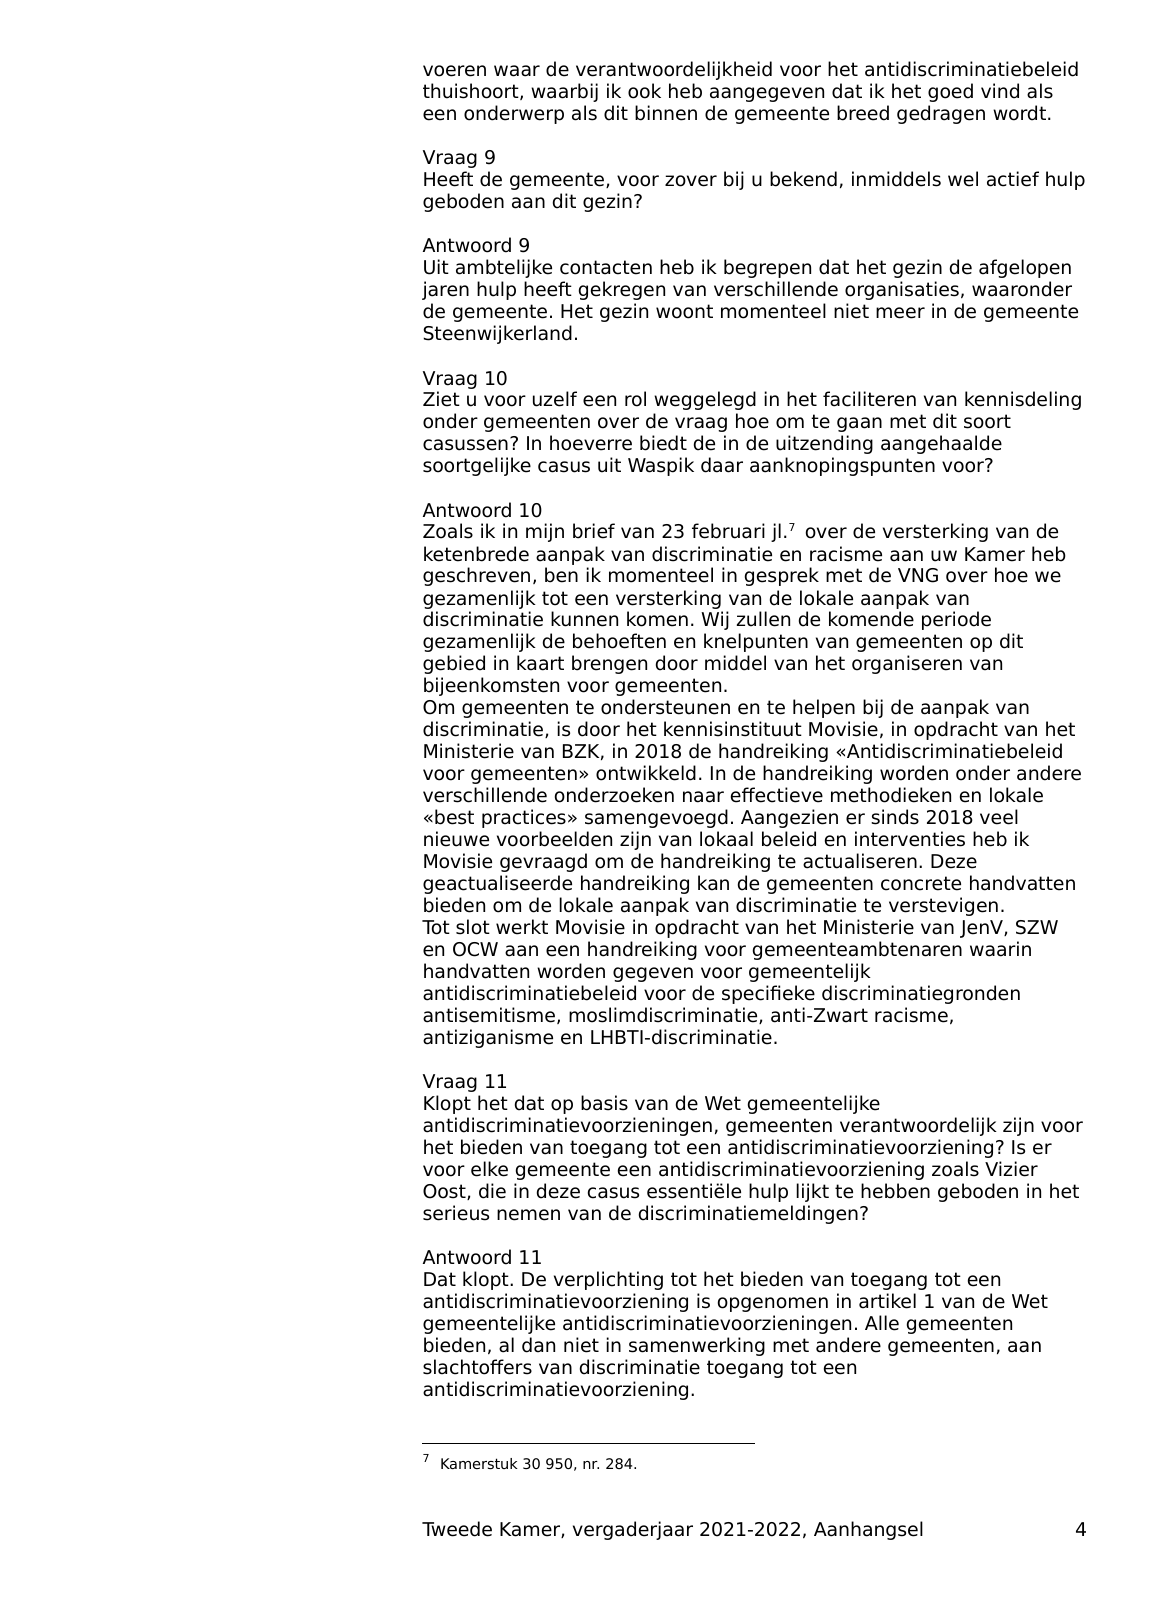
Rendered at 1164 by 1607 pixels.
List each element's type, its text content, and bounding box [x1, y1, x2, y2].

text Antwoord 9 [422, 235, 1087, 257]
text Uit ambtelijke contacten heb ik begrepen dat het gezin de afgelopen jaren hulp heeft gekregen van verschillende organisaties, waaronder de gemeente. Het gezin woont momenteel niet meer in de gemeente Steenwijkerland. [422, 257, 1087, 345]
text Klopt het dat op basis van de Wet gemeentelijke antidiscriminatievoorzieningen, gemeenten verantwoordelijk zijn voor het bieden van toegang tot een antidiscriminatievoorziening? Is er voor elke gemeente een antidiscriminatievoorziening zoals Vizier Oost, die in deze casus essentiële hulp lijkt te hebben geboden in het serieus nemen van de discriminatiemeldingen? [422, 1093, 1087, 1225]
text Dat klopt. De verplichting tot het bieden van toegang tot een antidiscriminatievoorziening is opgenomen in artikel 1 van de Wet gemeentelijke antidiscriminatievoorzieningen. Alle gemeenten bieden, al dan niet in samenwerking met andere gemeenten, aan slachtoffers van discriminatie toegang tot een antidiscriminatievoorziening. [422, 1269, 1087, 1401]
text Kamerstuk 30 950, nr. 284. [422, 1452, 1087, 1474]
text Zoals ik in mijn brief van 23 februari jl. over de versterking van de ketenbrede aanpak van discriminatie en racisme aan uw Kamer heb geschreven, ben ik momenteel in gesprek met de VNG over hoe we gezamenlijk tot een versterking van de lokale aanpak van discriminatie kunnen komen. Wij zullen de komende periode gezamenlijk de behoeften en knelpunten van gemeenten op dit gebied in kaart brengen door middel van het organiseren van bijeenkomsten voor gemeenten. [422, 521, 1087, 697]
text Tot slot werkt Movisie in opdracht van het Ministerie van JenV, SZW en OCW aan een handreiking voor gemeenteambtenaren waarin handvatten worden gegeven voor gemeentelijk antidiscriminatiebeleid voor de specifieke discriminatiegronden antisemitisme, moslimdiscriminatie, anti-Zwart racisme, antiziganisme en LHBTI-discriminatie. [422, 917, 1087, 1049]
text Ziet u voor uzelf een rol weggelegd in het faciliteren van kennisdeling onder gemeenten over de vraag hoe om te gaan met dit soort casussen? In hoeverre biedt de in de uitzending aangehaalde soortgelijke casus uit Waspik daar aanknopingspunten voor? [422, 389, 1087, 477]
text Om gemeenten te ondersteunen en te helpen bij de aanpak van discriminatie, is door het kennisinstituut Movisie, in opdracht van het Ministerie van BZK, in 2018 de handreiking «Antidiscriminatiebeleid voor gemeenten» ontwikkeld. In de handreiking worden onder andere verschillende onderzoeken naar effectieve methodieken en lokale «best practices» samengevoegd. Aangezien er sinds 2018 veel nieuwe voorbeelden zijn van lokaal beleid en interventies heb ik Movisie gevraagd om de handreiking te actualiseren. Deze geactualiseerde handreiking kan de gemeenten concrete handvatten bieden om de lokale aanpak van discriminatie te verstevigen. [422, 697, 1087, 917]
text Vraag 10 [422, 367, 1087, 389]
text Vraag 11 [422, 1071, 1087, 1093]
text voeren waar de verantwoordelijkheid voor het antidiscriminatiebeleid thuishoort, waarbij ik ook heb aangegeven dat ik het goed vind als een onderwerp als dit binnen de gemeente breed gedragen wordt. [422, 59, 1087, 125]
text Antwoord 10 [422, 499, 1087, 521]
text Vraag 9 [422, 147, 1087, 169]
text Antwoord 11 [422, 1247, 1087, 1269]
text Heeft de gemeente, voor zover bij u bekend, inmiddels wel actief hulp geboden aan dit gezin? [422, 169, 1087, 213]
